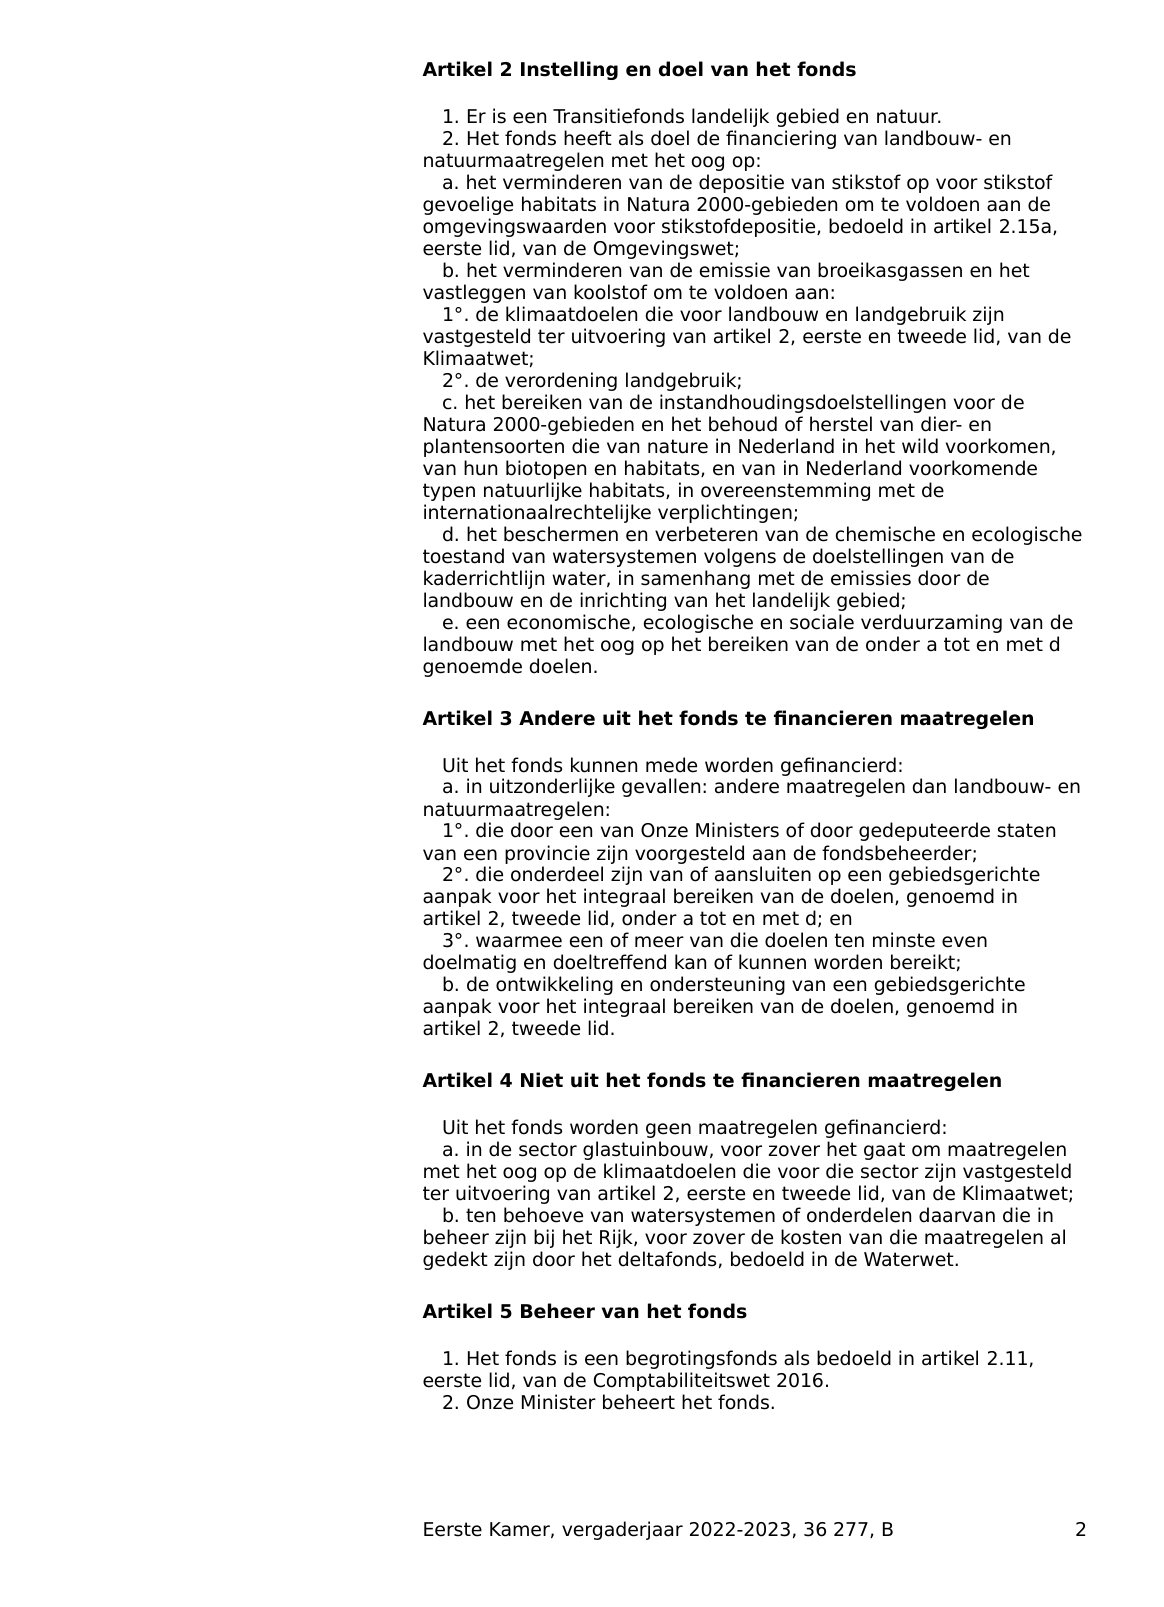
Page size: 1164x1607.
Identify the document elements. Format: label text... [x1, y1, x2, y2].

text b. de ontwikkeling en ondersteuning van een gebiedsgerichte aanpak voor het integraal bereiken van de doelen, genoemd in artikel 2, tweede lid. [422, 974, 1087, 1040]
subtitle Artikel 4 Niet uit het fonds te financieren maatregelen [422, 1070, 1087, 1092]
text a. in de sector glastuinbouw, voor zover het gaat om maatregelen met het oog op de klimaatdoelen die voor die sector zijn vastgesteld ter uitvoering van artikel 2, eerste en tweede lid, van de Klimaatwet; [422, 1139, 1087, 1205]
text 1°. die door een van Onze Ministers of door gedeputeerde staten van een provincie zijn voorgesteld aan de fondsbeheerder; [422, 820, 1087, 864]
text b. het verminderen van de emissie van broeikasgassen en het vastleggen van koolstof om te voldoen aan: [422, 260, 1087, 304]
text a. het verminderen van de depositie van stikstof op voor stikstof gevoelige habitats in Natura 2000-gebieden om te voldoen aan de omgevingswaarden voor stikstofdepositie, bedoeld in artikel 2.15a, eerste lid, van de Omgevingswet; [422, 172, 1087, 260]
subtitle Artikel 5 Beheer van het fonds [422, 1301, 1087, 1323]
text 1. Het fonds is een begrotingsfonds als bedoeld in artikel 2.11, eerste lid, van de Comptabiliteitswet 2016. [422, 1348, 1087, 1392]
text e. een economische, ecologische en sociale verduurzaming van de landbouw met het oog op het bereiken van de onder a tot en met d genoemde doelen. [422, 612, 1087, 677]
text 1. Er is een Transitiefonds landelijk gebied en natuur. [422, 106, 1087, 128]
text b. ten behoeve van watersystemen of onderdelen daarvan die in beheer zijn bij het Rijk, voor zover de kosten van die maatregelen al gedekt zijn door het deltafonds, bedoeld in de Waterwet. [422, 1205, 1087, 1271]
subtitle Artikel 2 Instelling en doel van het fonds [422, 59, 1087, 81]
subtitle Artikel 3 Andere uit het fonds te financieren maatregelen [422, 707, 1087, 729]
text 2°. de verordening landgebruik; [422, 370, 1087, 392]
text Uit het fonds worden geen maatregelen gefinancierd: [422, 1117, 1087, 1139]
text d. het beschermen en verbeteren van de chemische en ecologische toestand van watersystemen volgens de doelstellingen van de kaderrichtlijn water, in samenhang met de emissies door de landbouw en de inrichting van het landelijk gebied; [422, 524, 1087, 612]
text 2. Het fonds heeft als doel de financiering van landbouw- en natuurmaatregelen met het oog op: [422, 128, 1087, 172]
text c. het bereiken van de instandhoudingsdoelstellingen voor de Natura 2000-gebieden en het behoud of herstel van dier- en plantensoorten die van nature in Nederland in het wild voorkomen, van hun biotopen en habitats, en van in Nederland voorkomende typen natuurlijke habitats, in overeenstemming met de internationaalrechtelijke verplichtingen; [422, 392, 1087, 524]
text 2°. die onderdeel zijn van of aansluiten op een gebiedsgerichte aanpak voor het integraal bereiken van de doelen, genoemd in artikel 2, tweede lid, onder a tot en met d; en [422, 864, 1087, 930]
text 1°. de klimaatdoelen die voor landbouw en landgebruik zijn vastgesteld ter uitvoering van artikel 2, eerste en tweede lid, van de Klimaatwet; [422, 304, 1087, 370]
text 3°. waarmee een of meer van die doelen ten minste even doelmatig en doeltreffend kan of kunnen worden bereikt; [422, 930, 1087, 974]
text 2. Onze Minister beheert het fonds. [422, 1392, 1087, 1414]
text a. in uitzonderlijke gevallen: andere maatregelen dan landbouw- en natuurmaatregelen: [422, 776, 1087, 820]
text Uit het fonds kunnen mede worden gefinancierd: [422, 754, 1087, 776]
